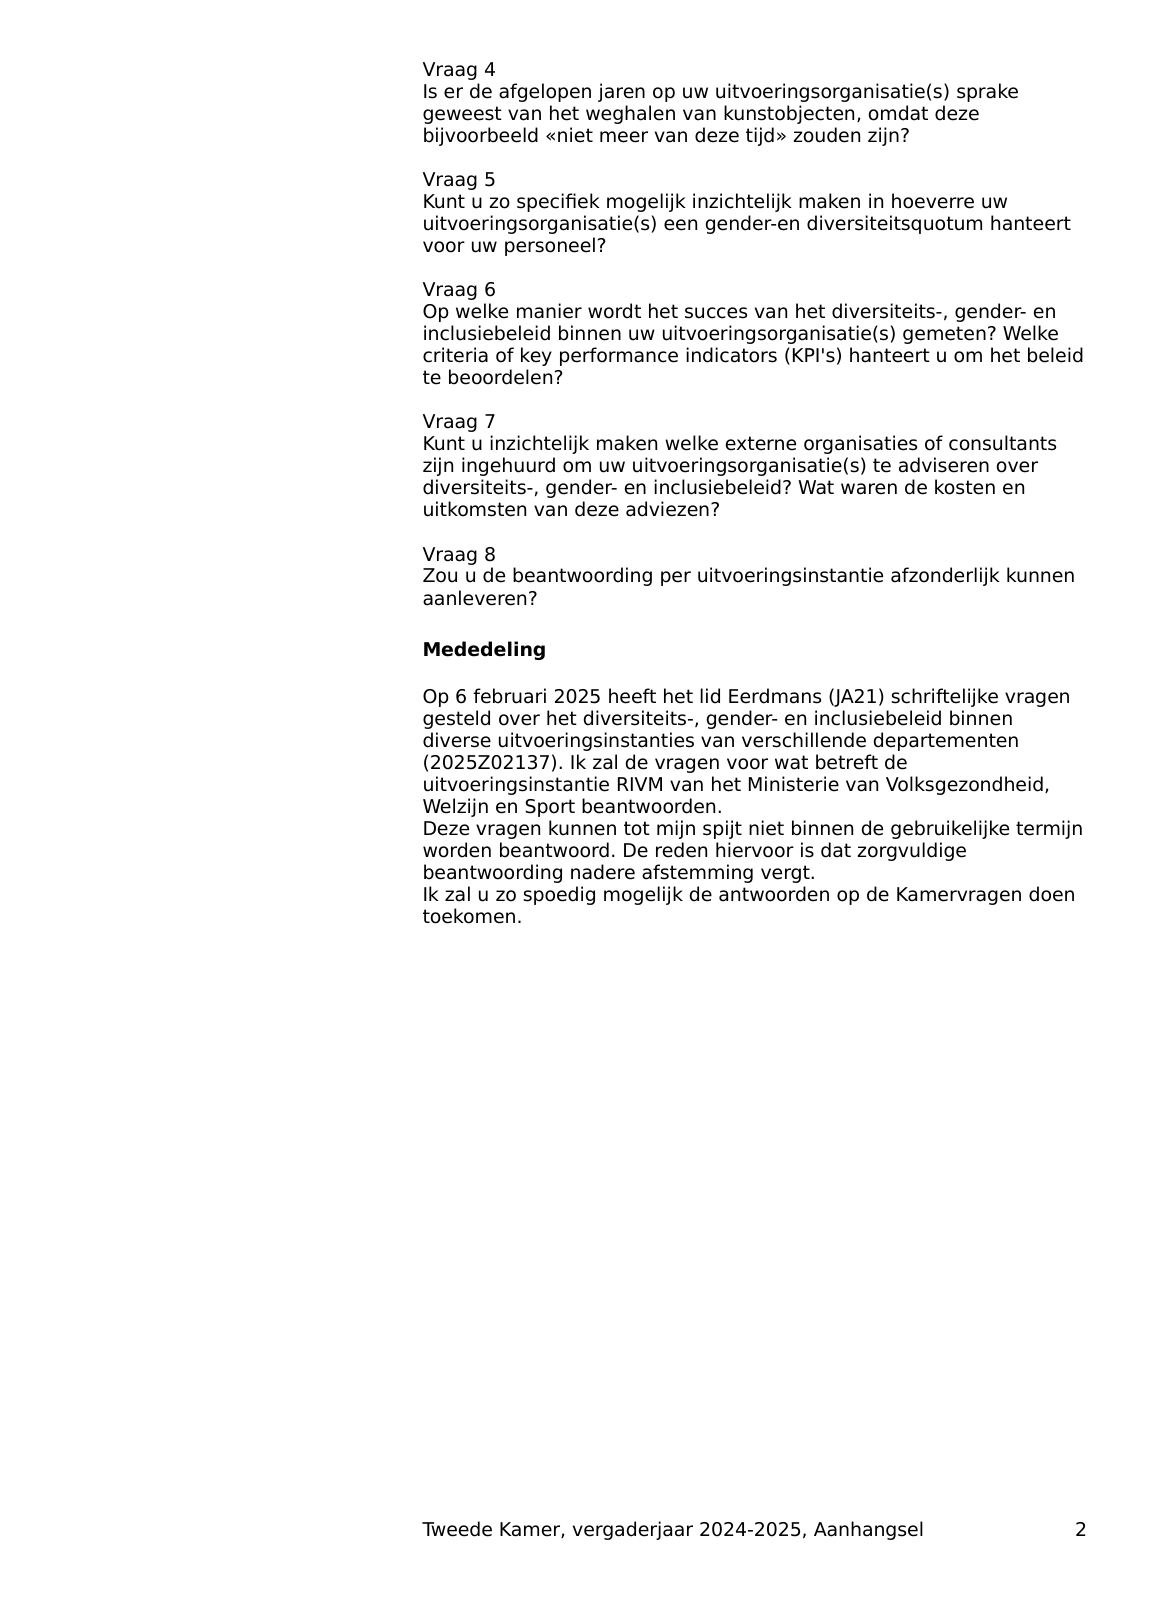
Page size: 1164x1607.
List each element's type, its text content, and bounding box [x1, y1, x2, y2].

text Is er de afgelopen jaren op uw uitvoeringsorganisatie(s) sprake geweest van het weghalen van kunstobjecten, omdat deze bijvoorbeeld «niet meer van deze tijd» zouden zijn? [422, 81, 1087, 147]
text Kunt u inzichtelijk maken welke externe organisaties of consultants zijn ingehuurd om uw uitvoeringsorganisatie(s) te adviseren over diversiteits-, gender- en inclusiebeleid? Wat waren de kosten en uitkomsten van deze adviezen? [422, 433, 1087, 521]
text Vraag 6 [422, 279, 1087, 301]
text Vraag 5 [422, 169, 1087, 191]
text Op 6 februari 2025 heeft het lid Eerdmans (JA21) schriftelijke vragen gesteld over het diversiteits-, gender- en inclusiebeleid binnen diverse uitvoeringsinstanties van verschillende departementen (2025Z02137). Ik zal de vragen voor wat betreft de uitvoeringsinstantie RIVM van het Ministerie van Volksgezondheid, Welzijn en Sport beantwoorden. [422, 686, 1087, 818]
subtitle Mededeling [422, 639, 1087, 661]
text Deze vragen kunnen tot mijn spijt niet binnen de gebruikelijke termijn worden beantwoord. De reden hiervoor is dat zorgvuldige beantwoording nadere afstemming vergt. [422, 818, 1087, 884]
text Kunt u zo specifiek mogelijk inzichtelijk maken in hoeverre uw uitvoeringsorganisatie(s) een gender-en diversiteitsquotum hanteert voor uw personeel? [422, 191, 1087, 257]
text Zou u de beantwoording per uitvoeringsinstantie afzonderlijk kunnen aanleveren? [422, 565, 1087, 609]
text Vraag 8 [422, 543, 1087, 565]
text Op welke manier wordt het succes van het diversiteits-, gender- en inclusiebeleid binnen uw uitvoeringsorganisatie(s) gemeten? Welke criteria of key performance indicators (KPI's) hanteert u om het beleid te beoordelen? [422, 301, 1087, 389]
text Vraag 4 [422, 59, 1087, 81]
text Vraag 7 [422, 411, 1087, 433]
text Ik zal u zo spoedig mogelijk de antwoorden op de Kamervragen doen toekomen. [422, 884, 1087, 928]
